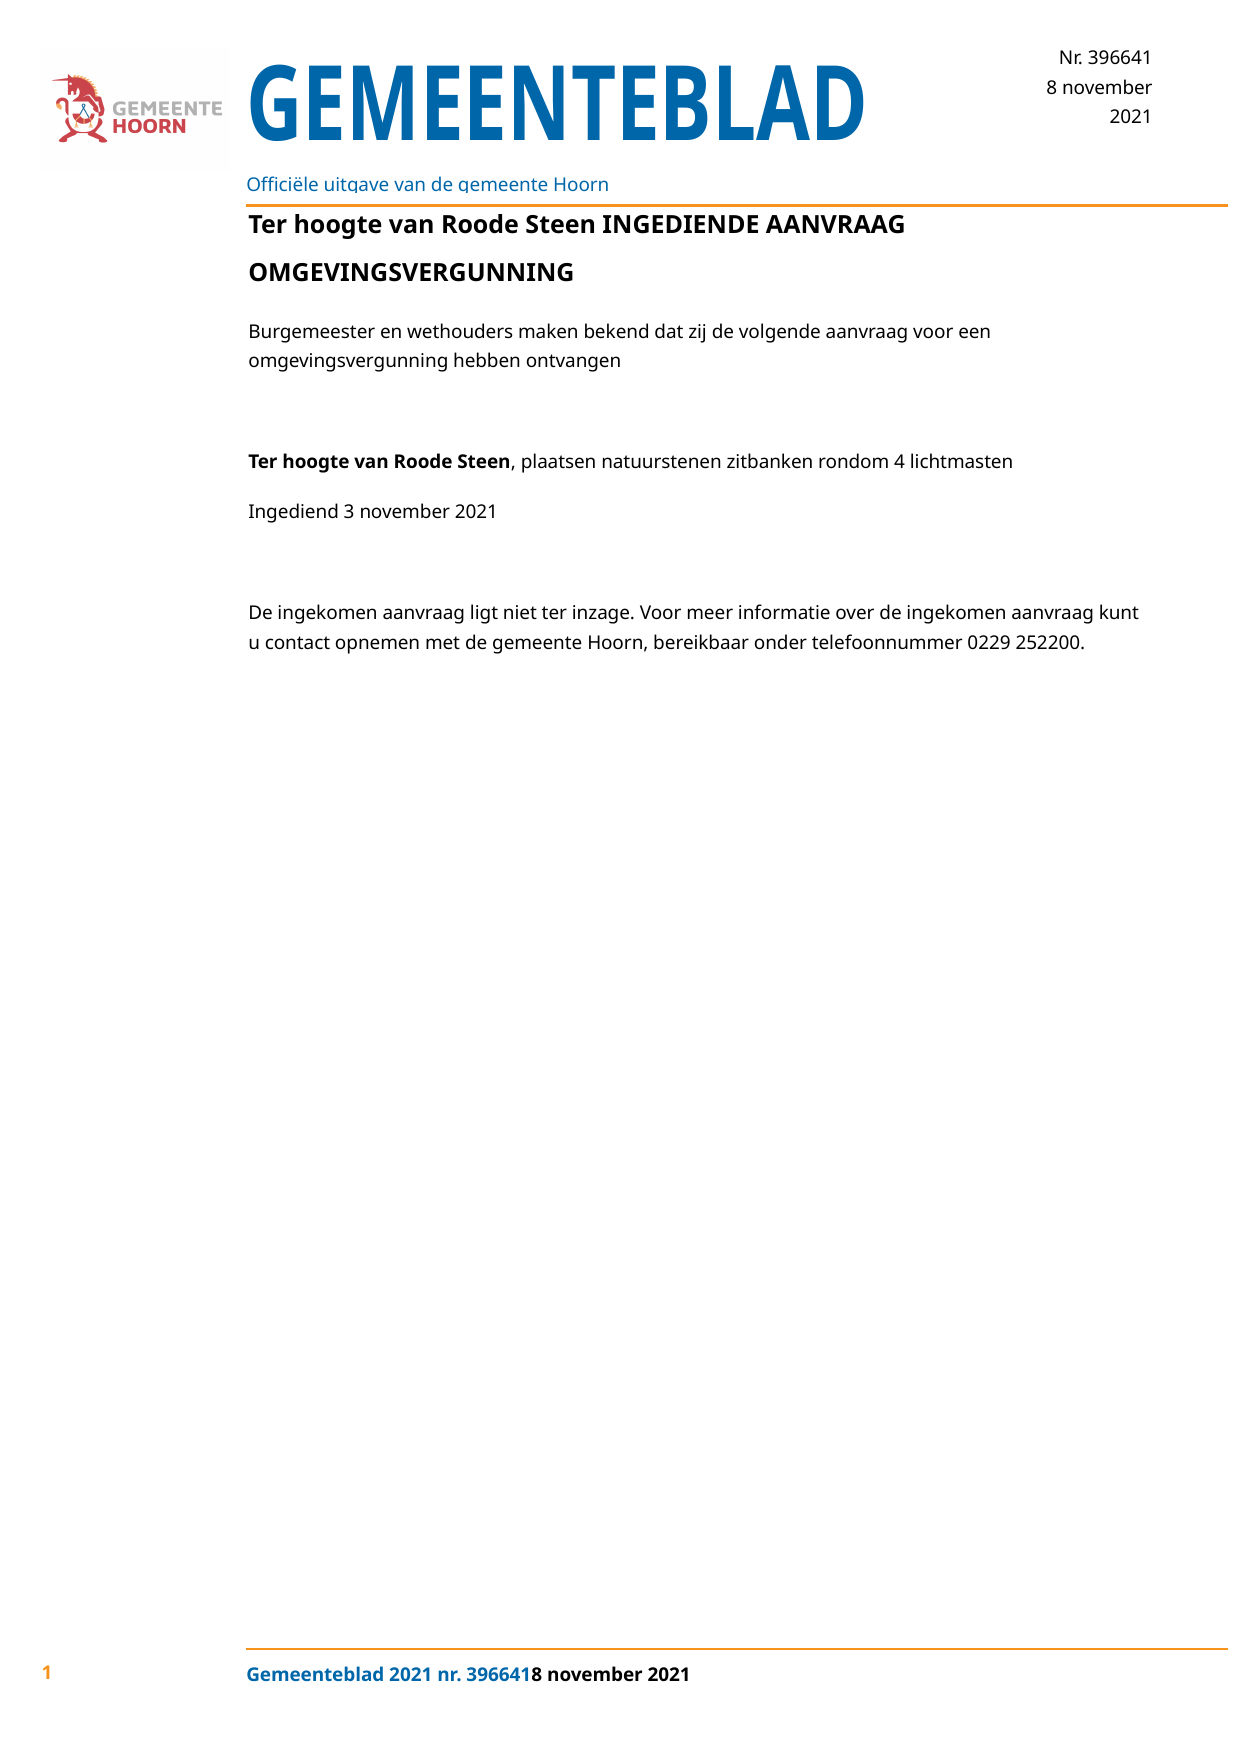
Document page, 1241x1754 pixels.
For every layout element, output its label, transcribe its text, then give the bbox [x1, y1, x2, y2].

text De ingekomen aanvraag ligt niet ter inzage. Voor meer informatie over de ingekomen aanvraag kunt u contact opnemen met de gemeente Hoorn, bereikbaar onder telefoonnummer 0229 252200. [248, 599, 1152, 655]
text Burgemeester en wethouders maken bekend dat zij de volgende aanvraag voor een omgevingsvergunning hebben ontvangen [248, 318, 1152, 373]
picture [41, 47, 231, 172]
text Ingediend 3 november 2021 [248, 499, 1152, 524]
text Ter hoogte van Roode Steen, plaatsen natuurstenen zitbanken rondom 4 lichtmasten [248, 448, 1152, 474]
text Ter hoogte van Roode Steen INGEDIENDE AANVRAAG OMGEVINGSVERGUNNING [248, 207, 1152, 288]
